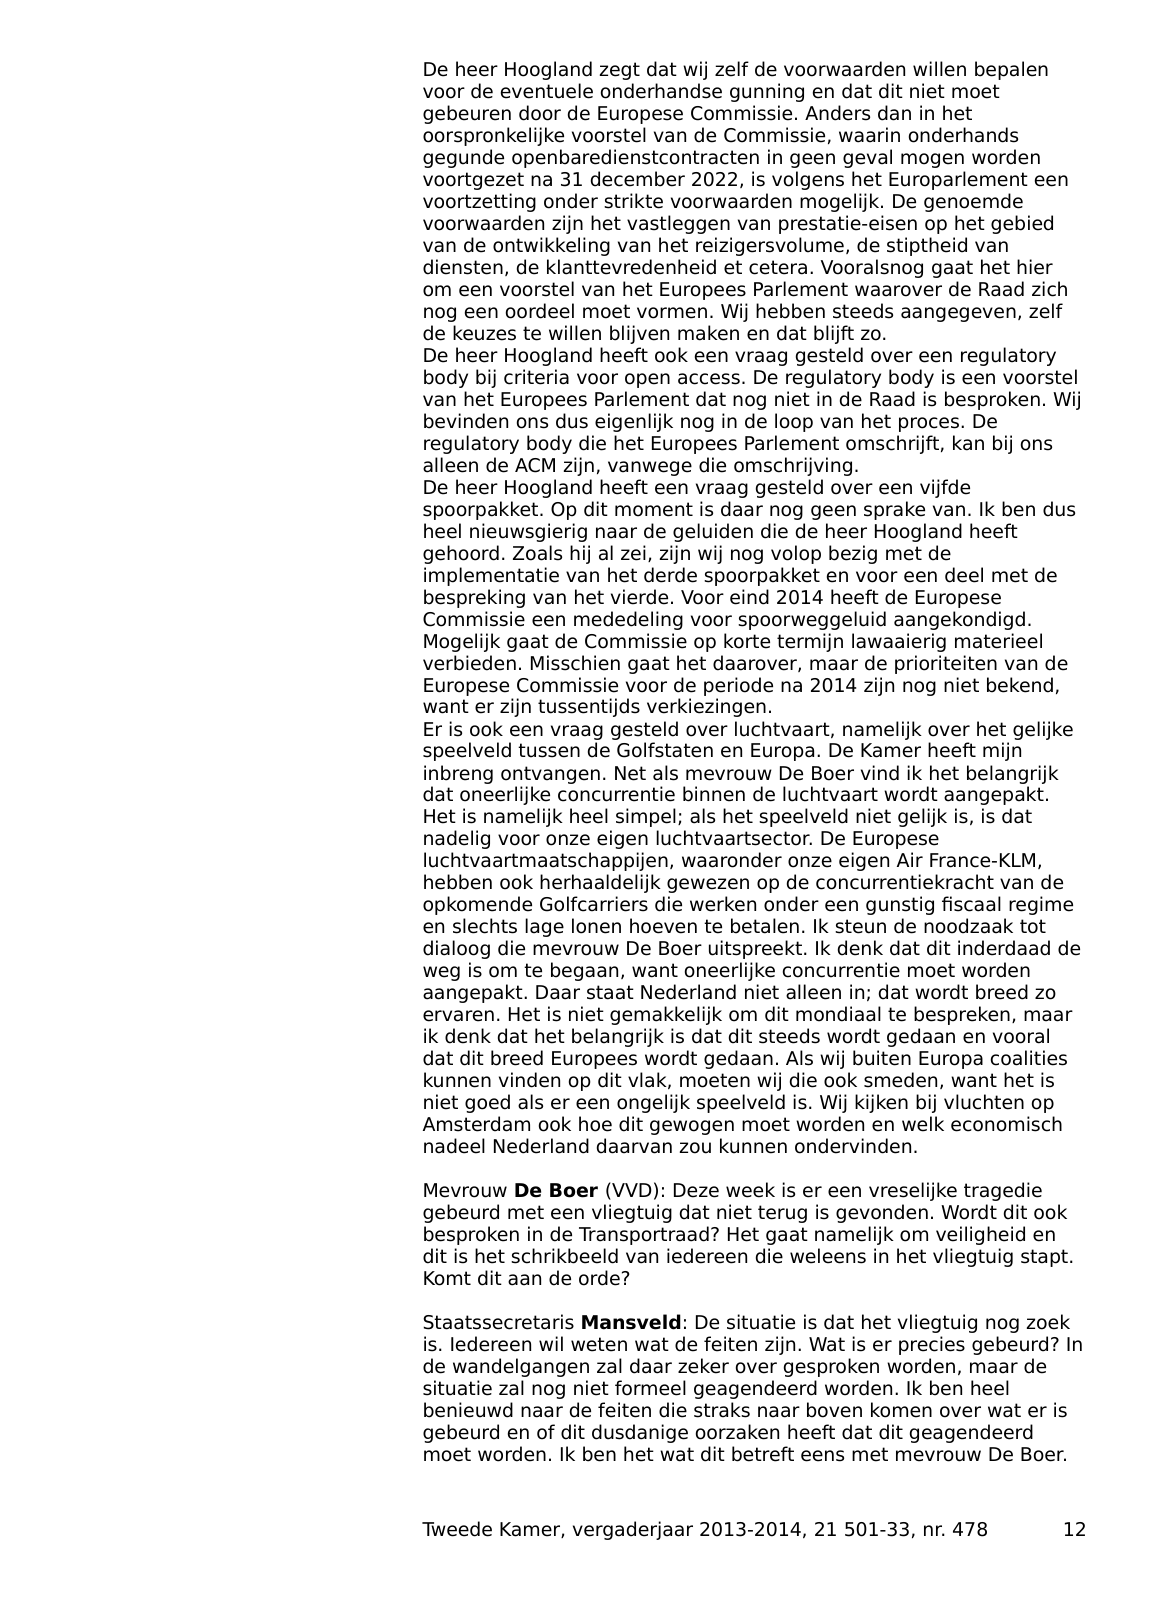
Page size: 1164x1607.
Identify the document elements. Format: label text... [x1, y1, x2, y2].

text De heer Hoogland heeft ook een vraag gesteld over een regulatory body bij criteria voor open access. De regulatory body is een voorstel van het Europees Parlement dat nog niet in de Raad is besproken. Wij bevinden ons dus eigenlijk nog in de loop van het proces. De regulatory body die het Europees Parlement omschrijft, kan bij ons alleen de ACM zijn, vanwege die omschrijving. [422, 345, 1087, 477]
text De heer Hoogland heeft een vraag gesteld over een vijfde spoorpakket. Op dit moment is daar nog geen sprake van. Ik ben dus heel nieuwsgierig naar de geluiden die de heer Hoogland heeft gehoord. Zoals hij al zei, zijn wij nog volop bezig met de implementatie van het derde spoorpakket en voor een deel met de bespreking van het vierde. Voor eind 2014 heeft de Europese Commissie een mededeling voor spoorweggeluid aangekondigd. Mogelijk gaat de Commissie op korte termijn lawaaierig materieel verbieden. Misschien gaat het daarover, maar de prioriteiten van de Europese Commissie voor de periode na 2014 zijn nog niet bekend, want er zijn tussentijds verkiezingen. [422, 477, 1087, 718]
text De heer Hoogland zegt dat wij zelf de voorwaarden willen bepalen voor de eventuele onderhandse gunning en dat dit niet moet gebeuren door de Europese Commissie. Anders dan in het oorspronkelijke voorstel van de Commissie, waarin onderhands gegunde openbaredienstcontracten in geen geval mogen worden voortgezet na 31 december 2022, is volgens het Europarlement een voortzetting onder strikte voorwaarden mogelijk. De genoemde voorwaarden zijn het vastleggen van prestatie-eisen op het gebied van de ontwikkeling van het reizigersvolume, de stiptheid van diensten, de klanttevredenheid et cetera. Vooralsnog gaat het hier om een voorstel van het Europees Parlement waarover de Raad zich nog een oordeel moet vormen. Wij hebben steeds aangegeven, zelf de keuzes te willen blijven maken en dat blijft zo. [422, 59, 1087, 345]
text Staatssecretaris Mansveld: De situatie is dat het vliegtuig nog zoek is. Iedereen wil weten wat de feiten zijn. Wat is er precies gebeurd? In de wandelgangen zal daar zeker over gesproken worden, maar de situatie zal nog niet formeel geagendeerd worden. Ik ben heel benieuwd naar de feiten die straks naar boven komen over wat er is gebeurd en of dit dusdanige oorzaken heeft dat dit geagendeerd moet worden. Ik ben het wat dit betreft eens met mevrouw De Boer. [422, 1312, 1087, 1466]
text Er is ook een vraag gesteld over luchtvaart, namelijk over het gelijke speelveld tussen de Golfstaten en Europa. De Kamer heeft mijn inbreng ontvangen. Net als mevrouw De Boer vind ik het belangrijk dat oneerlijke concurrentie binnen de luchtvaart wordt aangepakt. Het is namelijk heel simpel; als het speelveld niet gelijk is, is dat nadelig voor onze eigen luchtvaartsector. De Europese luchtvaartmaatschappijen, waaronder onze eigen Air France-KLM, hebben ook herhaaldelijk gewezen op de concurrentiekracht van de opkomende Golfcarriers die werken onder een gunstig fiscaal regime en slechts lage lonen hoeven te betalen. Ik steun de noodzaak tot dialoog die mevrouw De Boer uitspreekt. Ik denk dat dit inderdaad de weg is om te begaan, want oneerlijke concurrentie moet worden aangepakt. Daar staat Nederland niet alleen in; dat wordt breed zo ervaren. Het is niet gemakkelijk om dit mondiaal te bespreken, maar ik denk dat het belangrijk is dat dit steeds wordt gedaan en vooral dat dit breed Europees wordt gedaan. Als wij buiten Europa coalities kunnen vinden op dit vlak, moeten wij die ook smeden, want het is niet goed als er een ongelijk speelveld is. Wij kijken bij vluchten op Amsterdam ook hoe dit gewogen moet worden en welk economisch nadeel Nederland daarvan zou kunnen ondervinden. [422, 718, 1087, 1158]
text Mevrouw De Boer (VVD): Deze week is er een vreselijke tragedie gebeurd met een vliegtuig dat niet terug is gevonden. Wordt dit ook besproken in de Transportraad? Het gaat namelijk om veiligheid en dit is het schrikbeeld van iedereen die weleens in het vliegtuig stapt. Komt dit aan de orde? [422, 1180, 1087, 1290]
